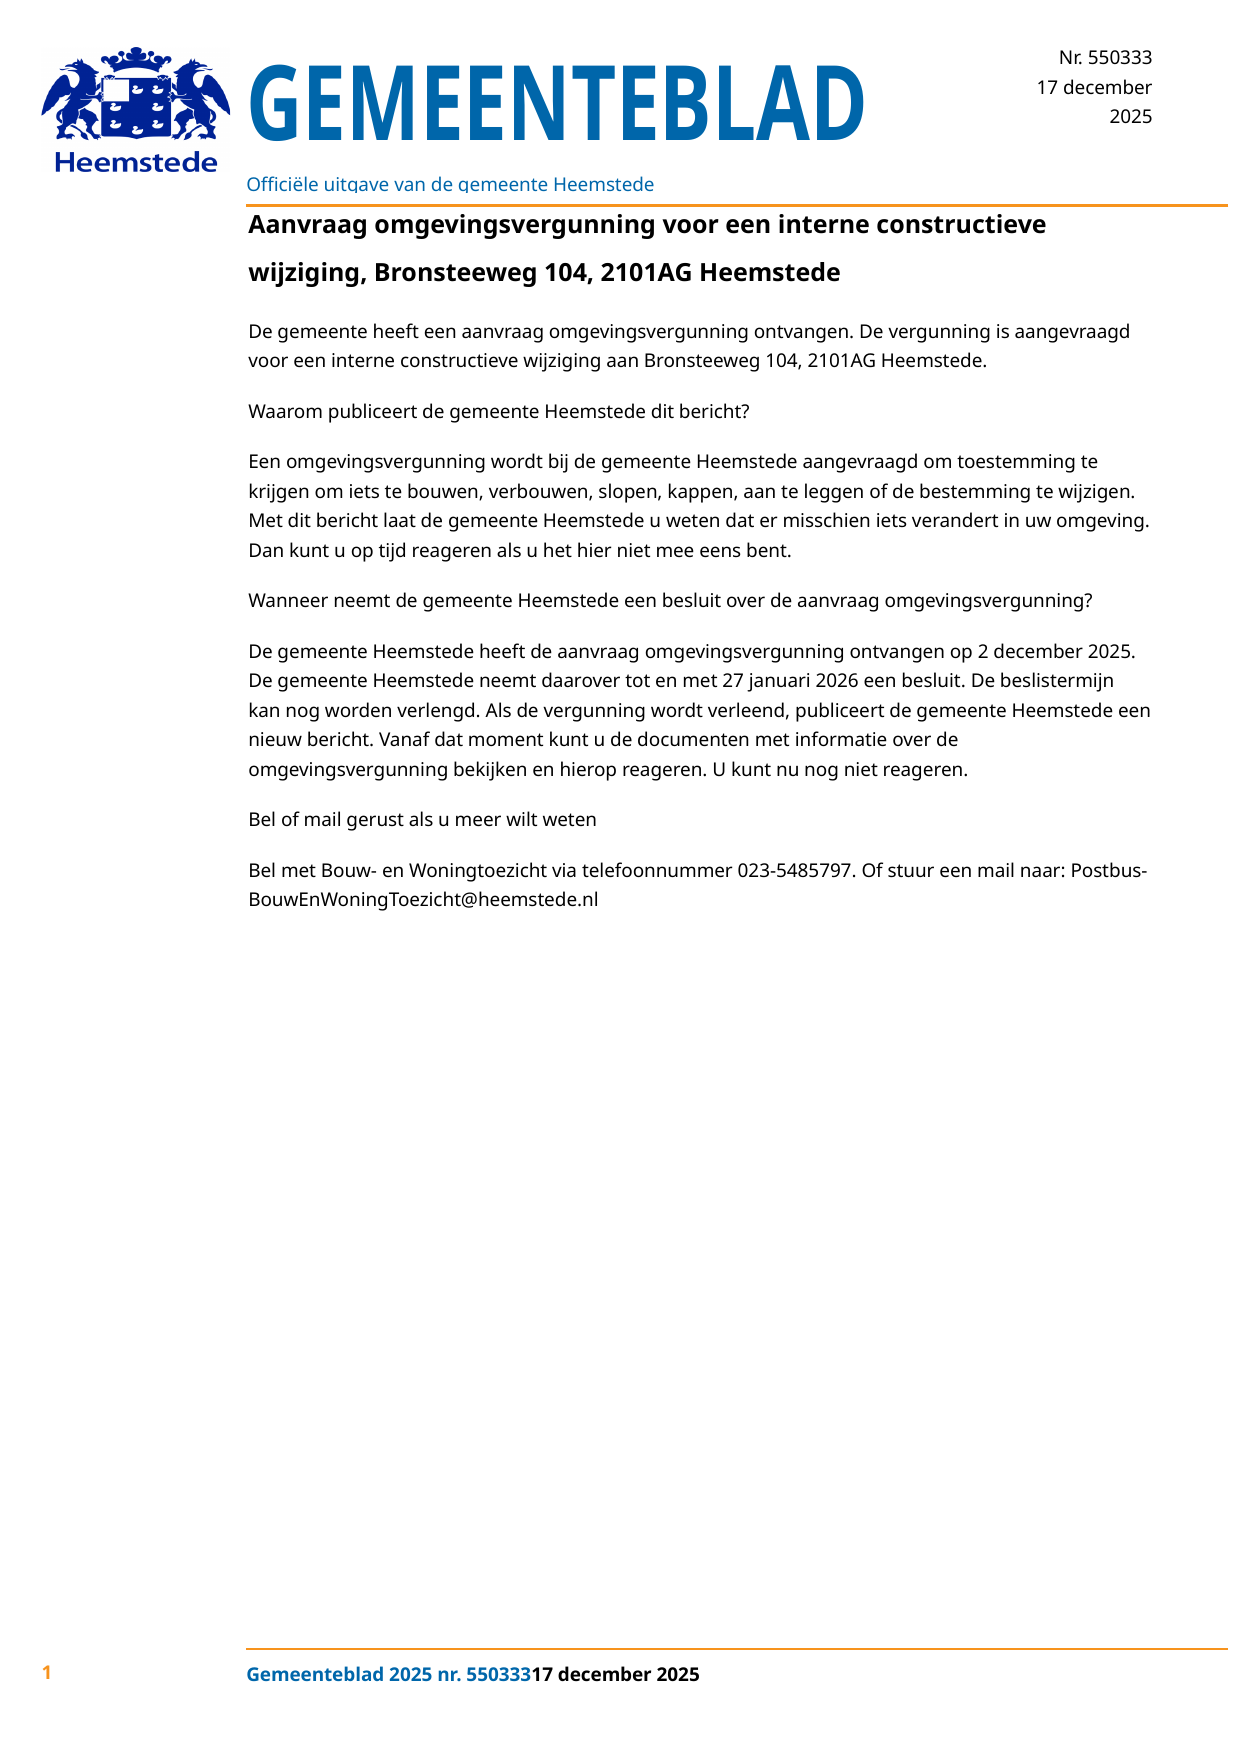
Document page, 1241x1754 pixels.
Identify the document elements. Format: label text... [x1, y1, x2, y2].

text De gemeente Heemstede heeft de aanvraag omgevingsvergunning ontvangen op 2 december 2025. De gemeente Heemstede neemt daarover tot en met 27 januari 2026 een besluit. De beslistermijn kan nog worden verlengd. Als de vergunning wordt verleend, publiceert de gemeente Heemstede een nieuw bericht. Vanaf dat moment kunt u de documenten met informatie over de omgevingsvergunning bekijken en hierop reageren. U kunt nu nog niet reageren. [248, 638, 1152, 782]
text Een omgevingsvergunning wordt bij de gemeente Heemstede aangevraagd om toestemming te krijgen om iets te bouwen, verbouwen, slopen, kappen, aan te leggen of de bestemming te wijzigen. Met dit bericht laat de gemeente Heemstede u weten dat er misschien iets verandert in uw omgeving. Dan kunt u op tijd reageren als u het hier niet mee eens bent. [248, 448, 1152, 563]
text Bel met Bouw- en Woningtoezicht via telefoonnummer 023-5485797. Of stuur een mail naar: Postbus-BouwEnWoningToezicht@heemstede.nl [248, 857, 1152, 912]
text Waarom publiceert de gemeente Heemstede dit bericht? [248, 398, 1152, 424]
text Wanneer neemt de gemeente Heemstede een besluit over de aanvraag omgevingsvergunning? [248, 587, 1152, 613]
picture [41, 47, 231, 172]
text De gemeente heeft een aanvraag omgevingsvergunning ontvangen. De vergunning is aangevraagd voor een interne constructieve wijziging aan Bronsteeweg 104, 2101AG Heemstede. [248, 318, 1152, 373]
text Aanvraag omgevingsvergunning voor een interne constructieve wijziging, Bronsteeweg 104, 2101AG Heemstede [248, 207, 1152, 288]
text Bel of mail gerust als u meer wilt weten [248, 807, 1152, 832]
